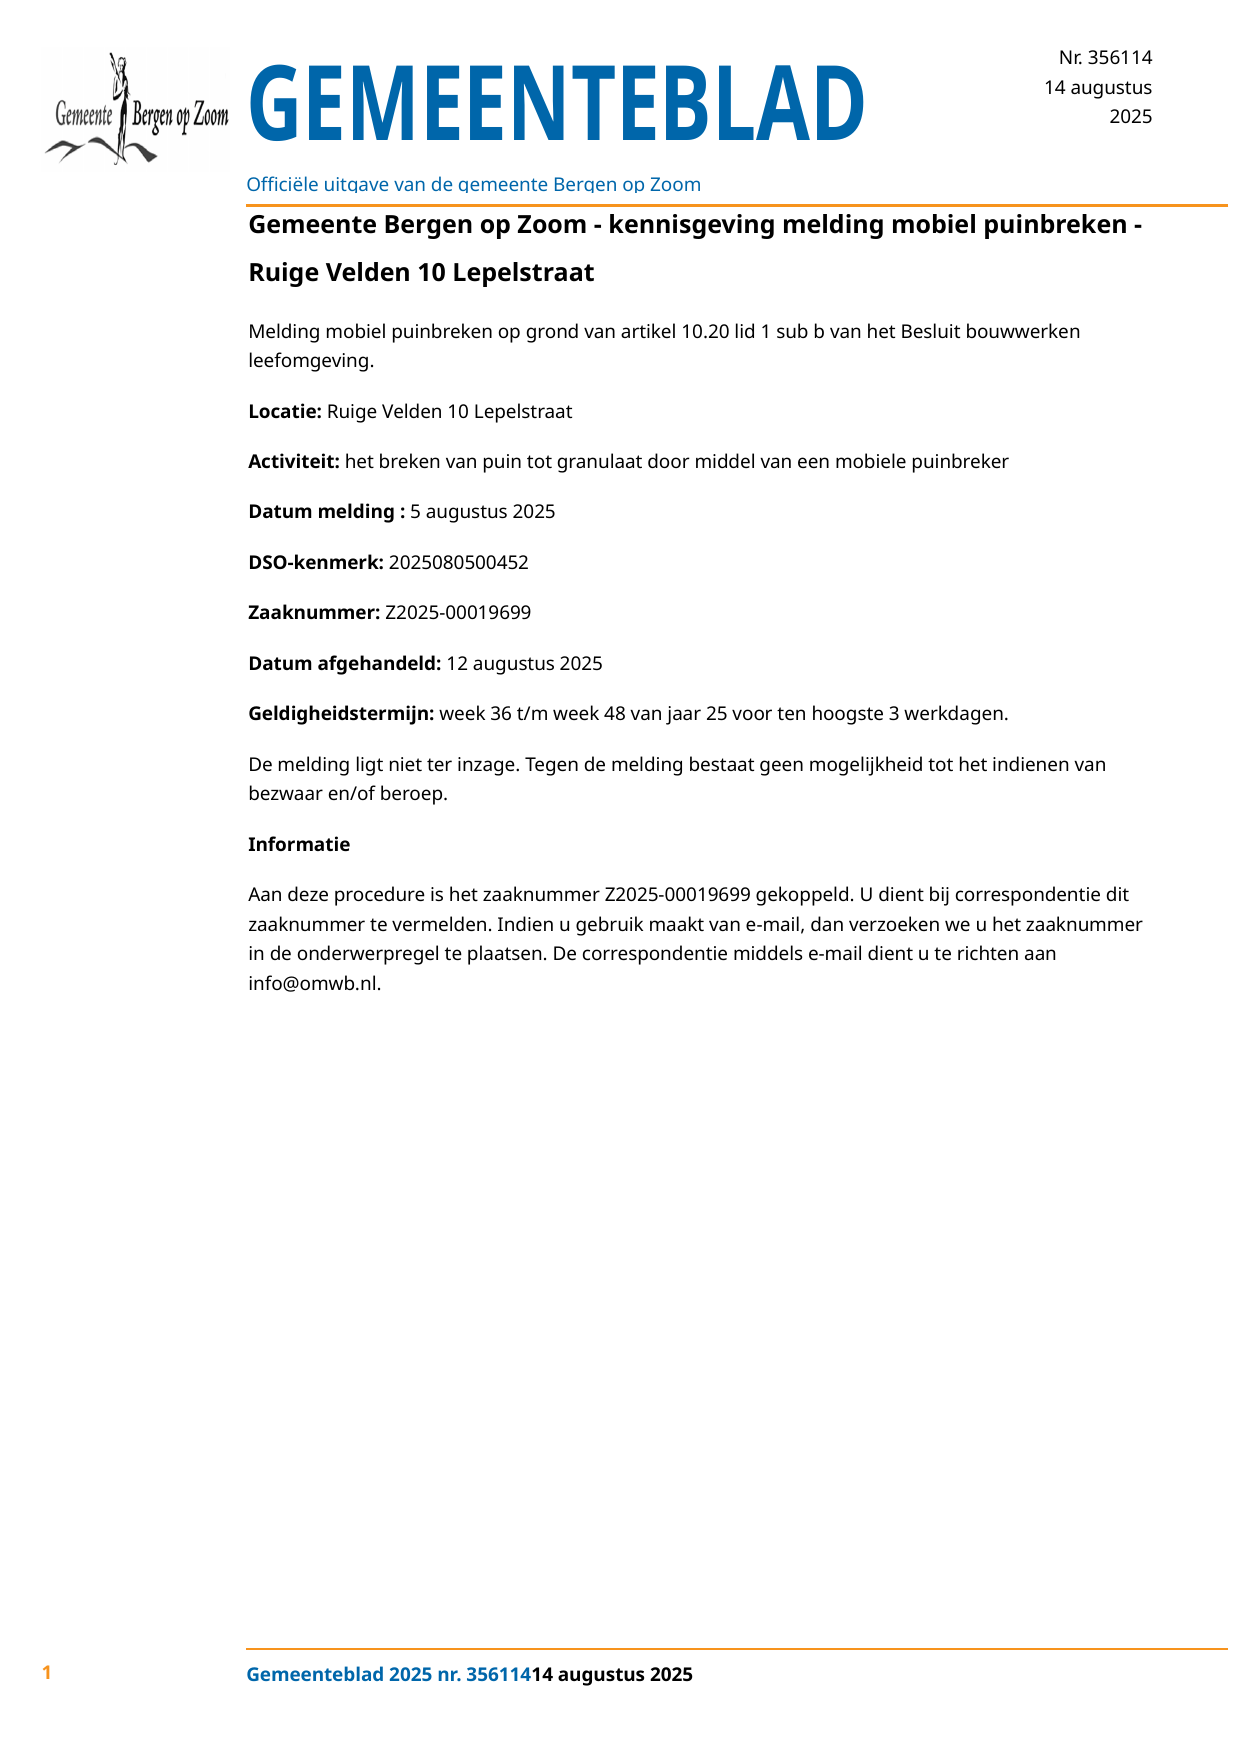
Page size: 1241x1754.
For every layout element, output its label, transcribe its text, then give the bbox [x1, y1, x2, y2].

text De melding ligt niet ter inzage. Tegen de melding bestaat geen mogelijkheid tot het indienen van bezwaar en/of beroep. [248, 751, 1152, 806]
text Zaaknummer: Z2025-00019699 [248, 599, 1152, 625]
text Datum afgehandeld: 12 augustus 2025 [248, 650, 1152, 676]
picture [41, 47, 231, 172]
text Datum melding : 5 augustus 2025 [248, 499, 1152, 524]
text Activiteit: het breken van puin tot granulaat door middel van een mobiele puinbreker [248, 448, 1152, 474]
text DSO-kenmerk: 2025080500452 [248, 549, 1152, 575]
text Melding mobiel puinbreken op grond van artikel 10.20 lid 1 sub b van het Besluit bouwwerken leefomgeving. [248, 318, 1152, 373]
text Informatie [248, 831, 1152, 857]
text Locatie: Ruige Velden 10 Lepelstraat [248, 398, 1152, 424]
text Gemeente Bergen op Zoom - kennisgeving melding mobiel puinbreken - Ruige Velden 10 Lepelstraat [248, 207, 1152, 288]
text Aan deze procedure is het zaaknummer Z2025-00019699 gekoppeld. U dient bij correspondentie dit zaaknummer te vermelden. Indien u gebruik maakt van e-mail, dan verzoeken we u het zaaknummer in de onderwerpregel te plaatsen. De correspondentie middels e-mail dient u te richten aan info@omwb.nl. [248, 881, 1152, 996]
text Geldigheidstermijn: week 36 t/m week 48 van jaar 25 voor ten hoogste 3 werkdagen. [248, 700, 1152, 726]
